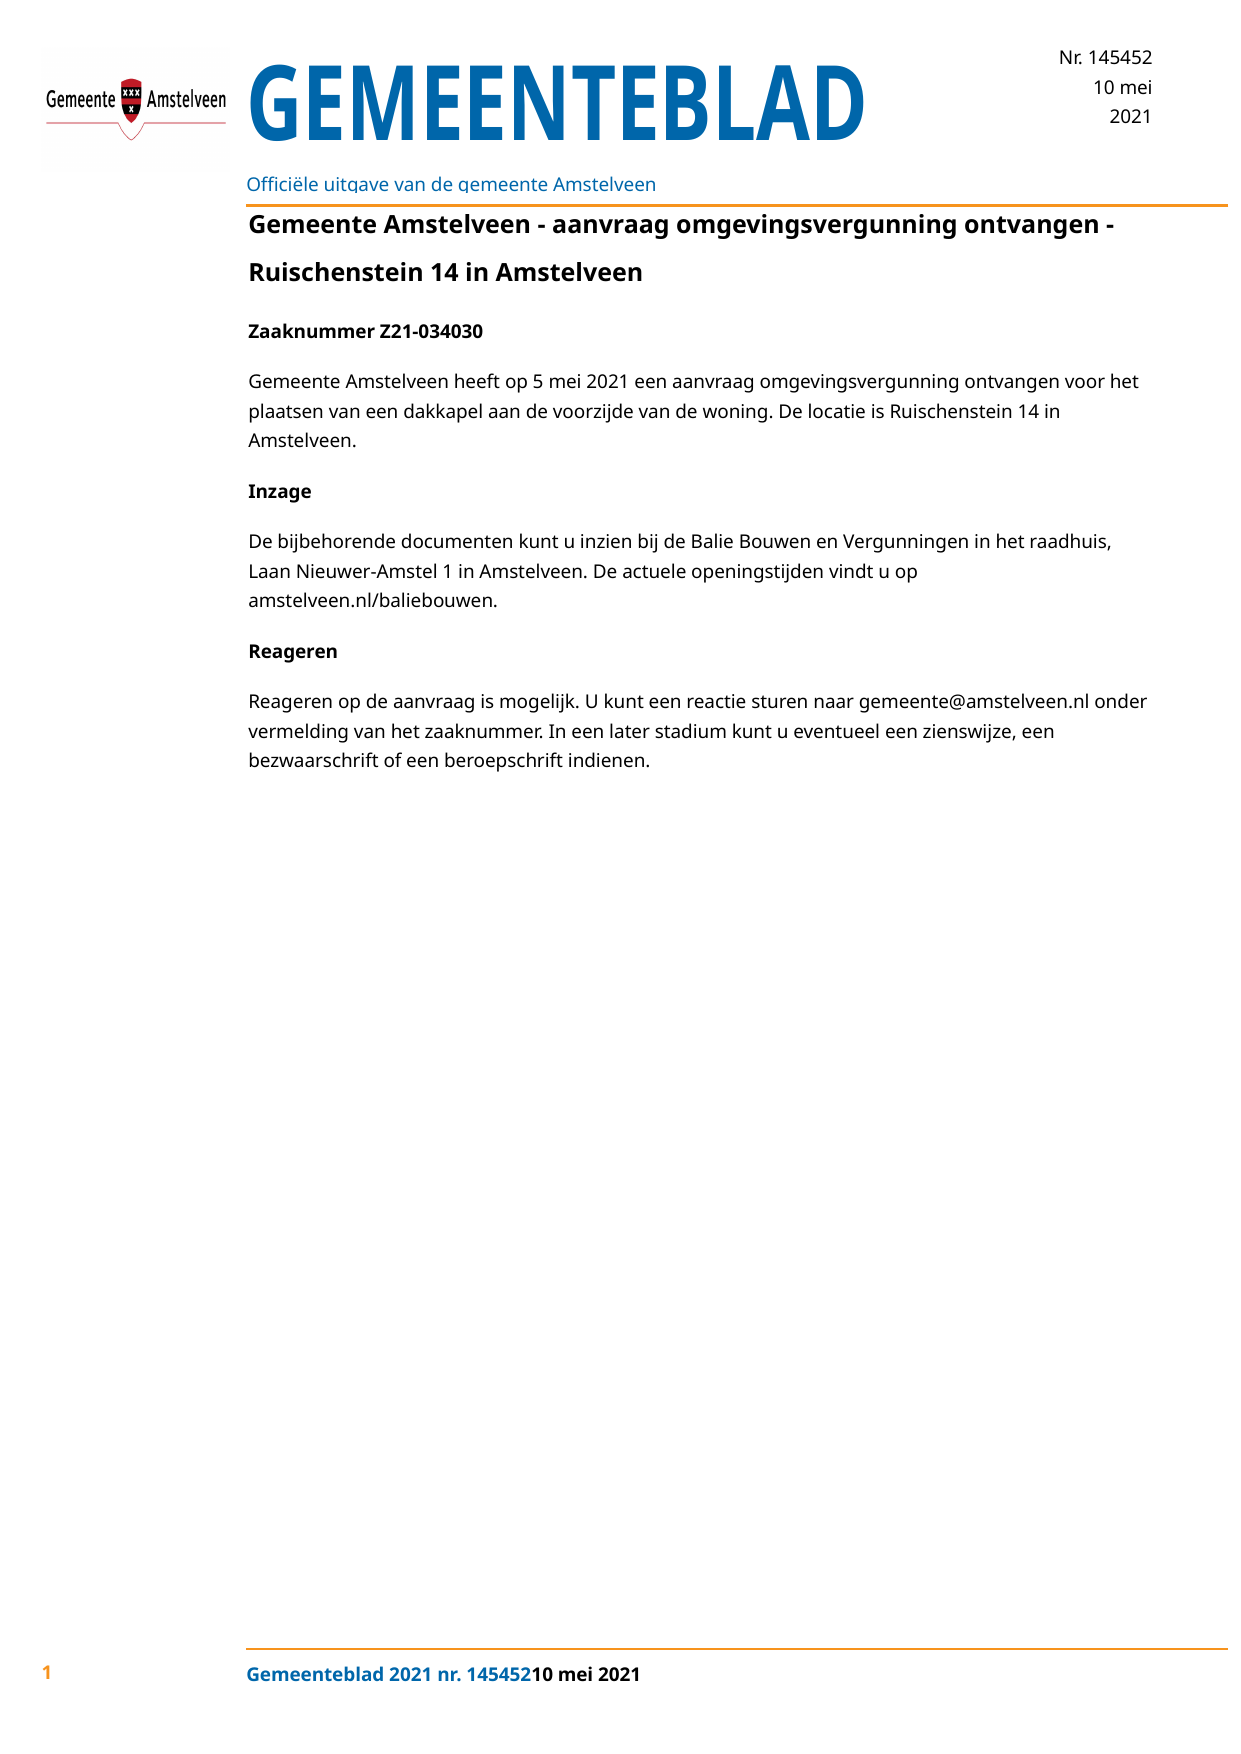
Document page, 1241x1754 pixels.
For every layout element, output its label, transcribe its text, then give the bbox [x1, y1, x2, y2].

text Inzage [248, 478, 1152, 504]
text Gemeente Amstelveen heeft op 5 mei 2021 een aanvraag omgevingsvergunning ontvangen voor het plaatsen van een dakkapel aan de voorzijde van de woning. De locatie is Ruischenstein 14 in Amstelveen. [248, 368, 1152, 453]
text Reageren op de aanvraag is mogelijk. U kunt een reactie sturen naar gemeente@amstelveen.nl onder vermelding van het zaaknummer. In een later stadium kunt u eventueel een zienswijze, een bezwaarschrift of een beroepschrift indienen. [248, 688, 1152, 773]
text Reageren [248, 638, 1152, 664]
picture [41, 47, 231, 172]
text Zaaknummer Z21-034030 [248, 318, 1152, 344]
text Gemeente Amstelveen - aanvraag omgevingsvergunning ontvangen - Ruischenstein 14 in Amstelveen [248, 207, 1152, 288]
text De bijbehorende documenten kunt u inzien bij de Balie Bouwen en Vergunningen in het raadhuis, Laan Nieuwer-Amstel 1 in Amstelveen. De actuele openingstijden vindt u op amstelveen.nl/baliebouwen. [248, 528, 1152, 613]
